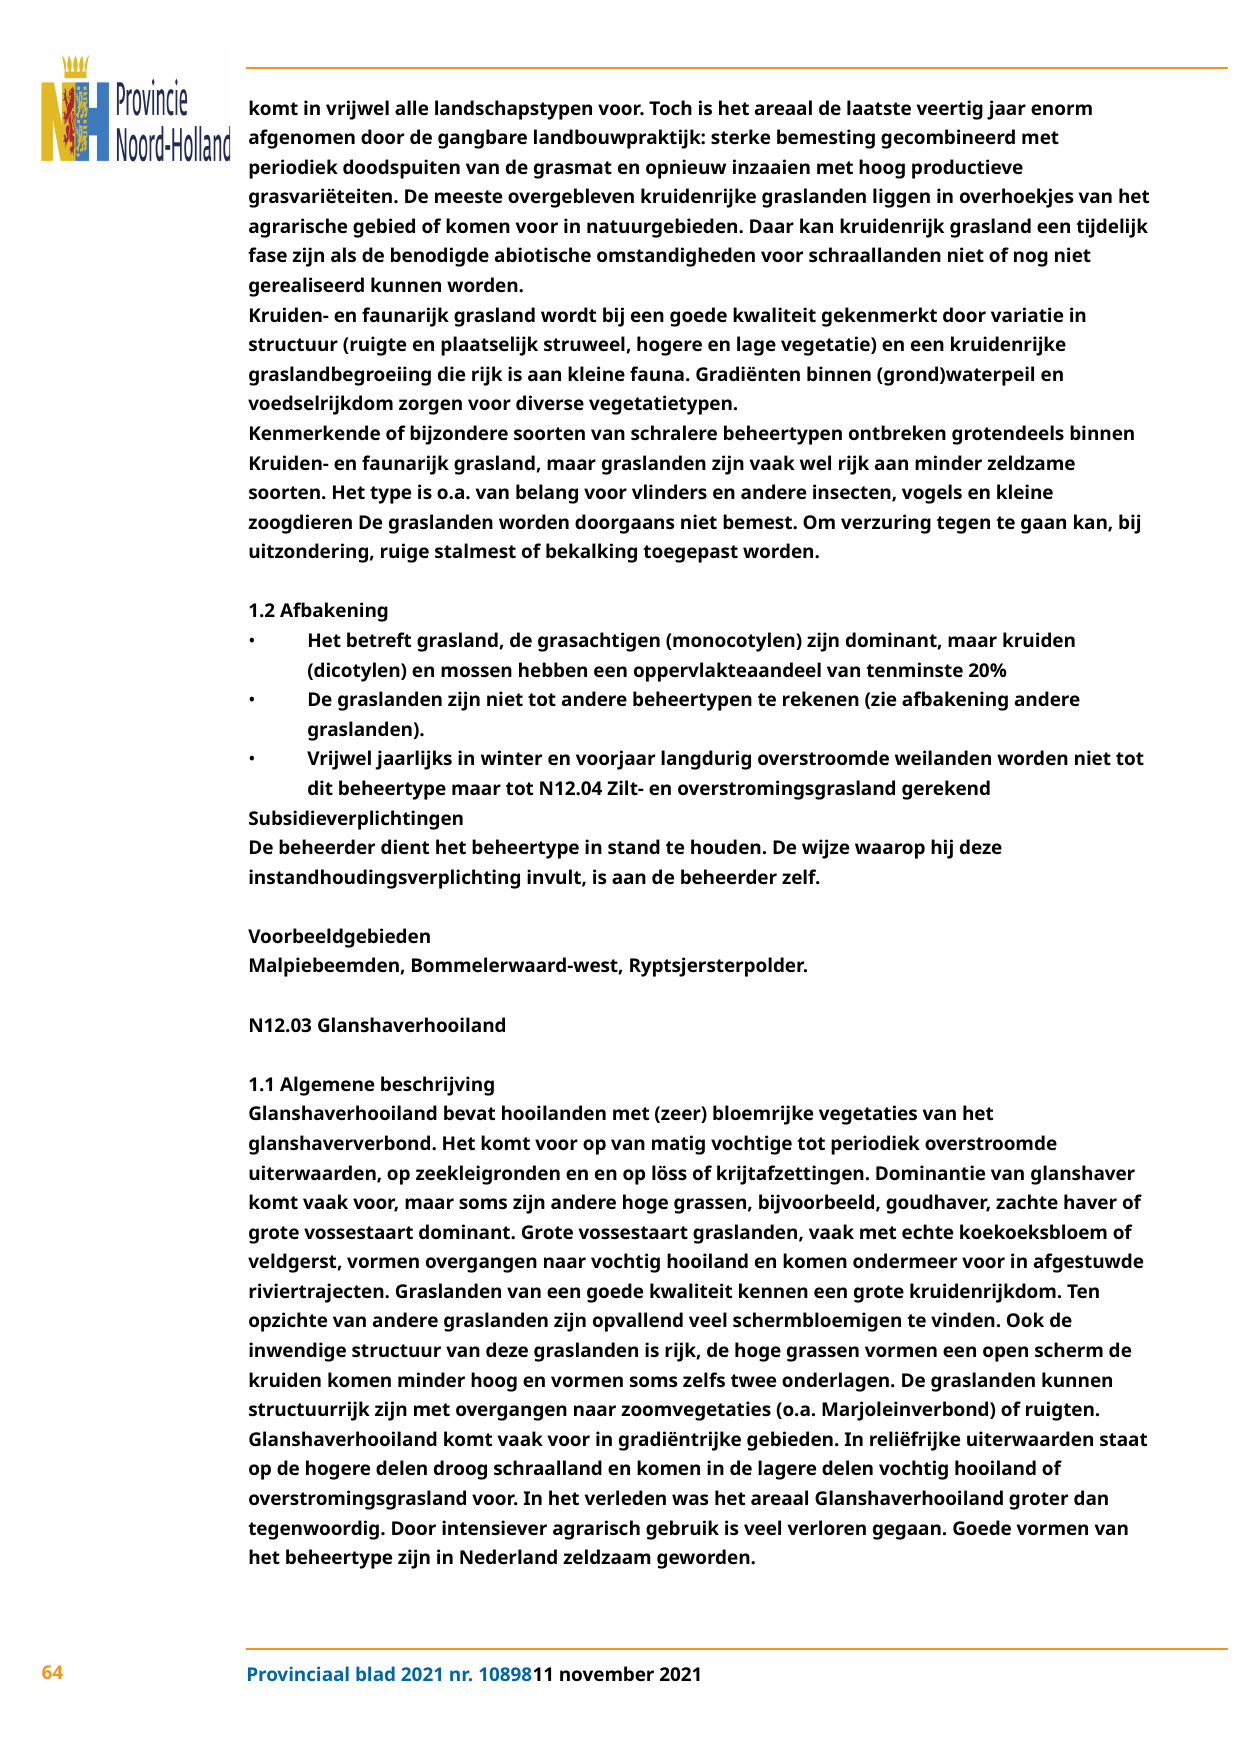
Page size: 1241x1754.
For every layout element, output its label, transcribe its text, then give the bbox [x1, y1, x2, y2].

text Subsidieverplichtingen [248, 805, 1152, 831]
text Voorbeeldgebieden [248, 923, 1152, 949]
text komt in vrijwel alle landschapstypen voor. Toch is het areaal de laatste veertig jaar enorm afgenomen door de gangbare landbouwpraktijk: sterke bemesting gecombineerd met periodiek doodspuiten van de grasmat en opnieuw inzaaien met hoog productieve grasvariëteiten. De meeste overgebleven kruidenrijke graslanden liggen in overhoekjes van het agrarische gebied of komen voor in natuurgebieden. Daar kan kruidenrijk grasland een tijdelijk fase zijn als de benodigde abiotische omstandigheden voor schraallanden niet of nog niet gerealiseerd kunnen worden. [248, 95, 1152, 298]
picture [41, 47, 231, 172]
text Glanshaverhooiland bevat hooilanden met (zeer) bloemrijke vegetaties van het glanshaververbond. Het komt voor op van matig vochtige tot periodiek overstroomde uiterwaarden, op zeekleigronden en en op löss of krijtafzettingen. Dominantie van glanshaver komt vaak voor, maar soms zijn andere hoge grassen, bijvoorbeeld, goudhaver, zachte haver of grote vossestaart dominant. Grote vossestaart graslanden, vaak met echte koekoeksbloem of veldgerst, vormen overgangen naar vochtig hooiland en komen ondermeer voor in afgestuwde riviertrajecten. Graslanden van een goede kwaliteit kennen een grote kruidenrijkdom. Ten opzichte van andere graslanden zijn opvallend veel schermbloemigen te vinden. Ook de inwendige structuur van deze graslanden is rijk, de hoge grassen vormen een open scherm de kruiden komen minder hoog en vormen soms zelfs twee onderlagen. De graslanden kunnen structuurrijk zijn met overgangen naar zoomvegetaties (o.a. Marjoleinverbond) of ruigten. [248, 1101, 1152, 1422]
list Vrijwel jaarlijks in winter en voorjaar langdurig overstroomde weilanden worden niet tot dit beheertype maar tot N12.04 Zilt- en overstromingsgrasland gerekend [248, 746, 1152, 801]
text N12.03 Glanshaverhooiland [248, 1012, 1152, 1038]
list Het betreft grasland, de grasachtigen (monocotylen) zijn dominant, maar kruiden (dicotylen) en mossen hebben een oppervlakteaandeel van tenminste 20% [248, 627, 1152, 683]
text Glanshaverhooiland komt vaak voor in gradiëntrijke gebieden. In reliëfrijke uiterwaarden staat op de hogere delen droog schraalland en komen in de lagere delen vochtig hooiland of overstromingsgrasland voor. In het verleden was het areaal Glanshaverhooiland groter dan tegenwoordig. Door intensiever agrarisch gebruik is veel verloren gegaan. Goede vormen van het beheertype zijn in Nederland zeldzaam geworden. [248, 1426, 1152, 1570]
text 1.2 Afbakening [248, 598, 1152, 623]
text 1.1 Algemene beschrijving [248, 1071, 1152, 1097]
text Malpiebeemden, Bommelerwaard-west, Ryptsjersterpolder. [248, 953, 1152, 978]
text Kruiden- en faunarijk grasland wordt bij een goede kwaliteit gekenmerkt door variatie in structuur (ruigte en plaatselijk struweel, hogere en lage vegetatie) en een kruidenrijke graslandbegroeiing die rijk is aan kleine fauna. Gradiënten binnen (grond)waterpeil en voedselrijkdom zorgen voor diverse vegetatietypen. [248, 302, 1152, 416]
text De beheerder dient het beheertype in stand te houden. De wijze waarop hij deze instandhoudingsverplichting invult, is aan de beheerder zelf. [248, 834, 1152, 890]
text Kenmerkende of bijzondere soorten van schralere beheertypen ontbreken grotendeels binnen Kruiden- en faunarijk grasland, maar graslanden zijn vaak wel rijk aan minder zeldzame soorten. Het type is o.a. van belang voor vlinders en andere insecten, vogels en kleine zoogdieren De graslanden worden doorgaans niet bemest. Om verzuring tegen te gaan kan, bij uitzondering, ruige stalmest of bekalking toegepast worden. [248, 420, 1152, 564]
list De graslanden zijn niet tot andere beheertypen te rekenen (zie afbakening andere graslanden). [248, 686, 1152, 742]
